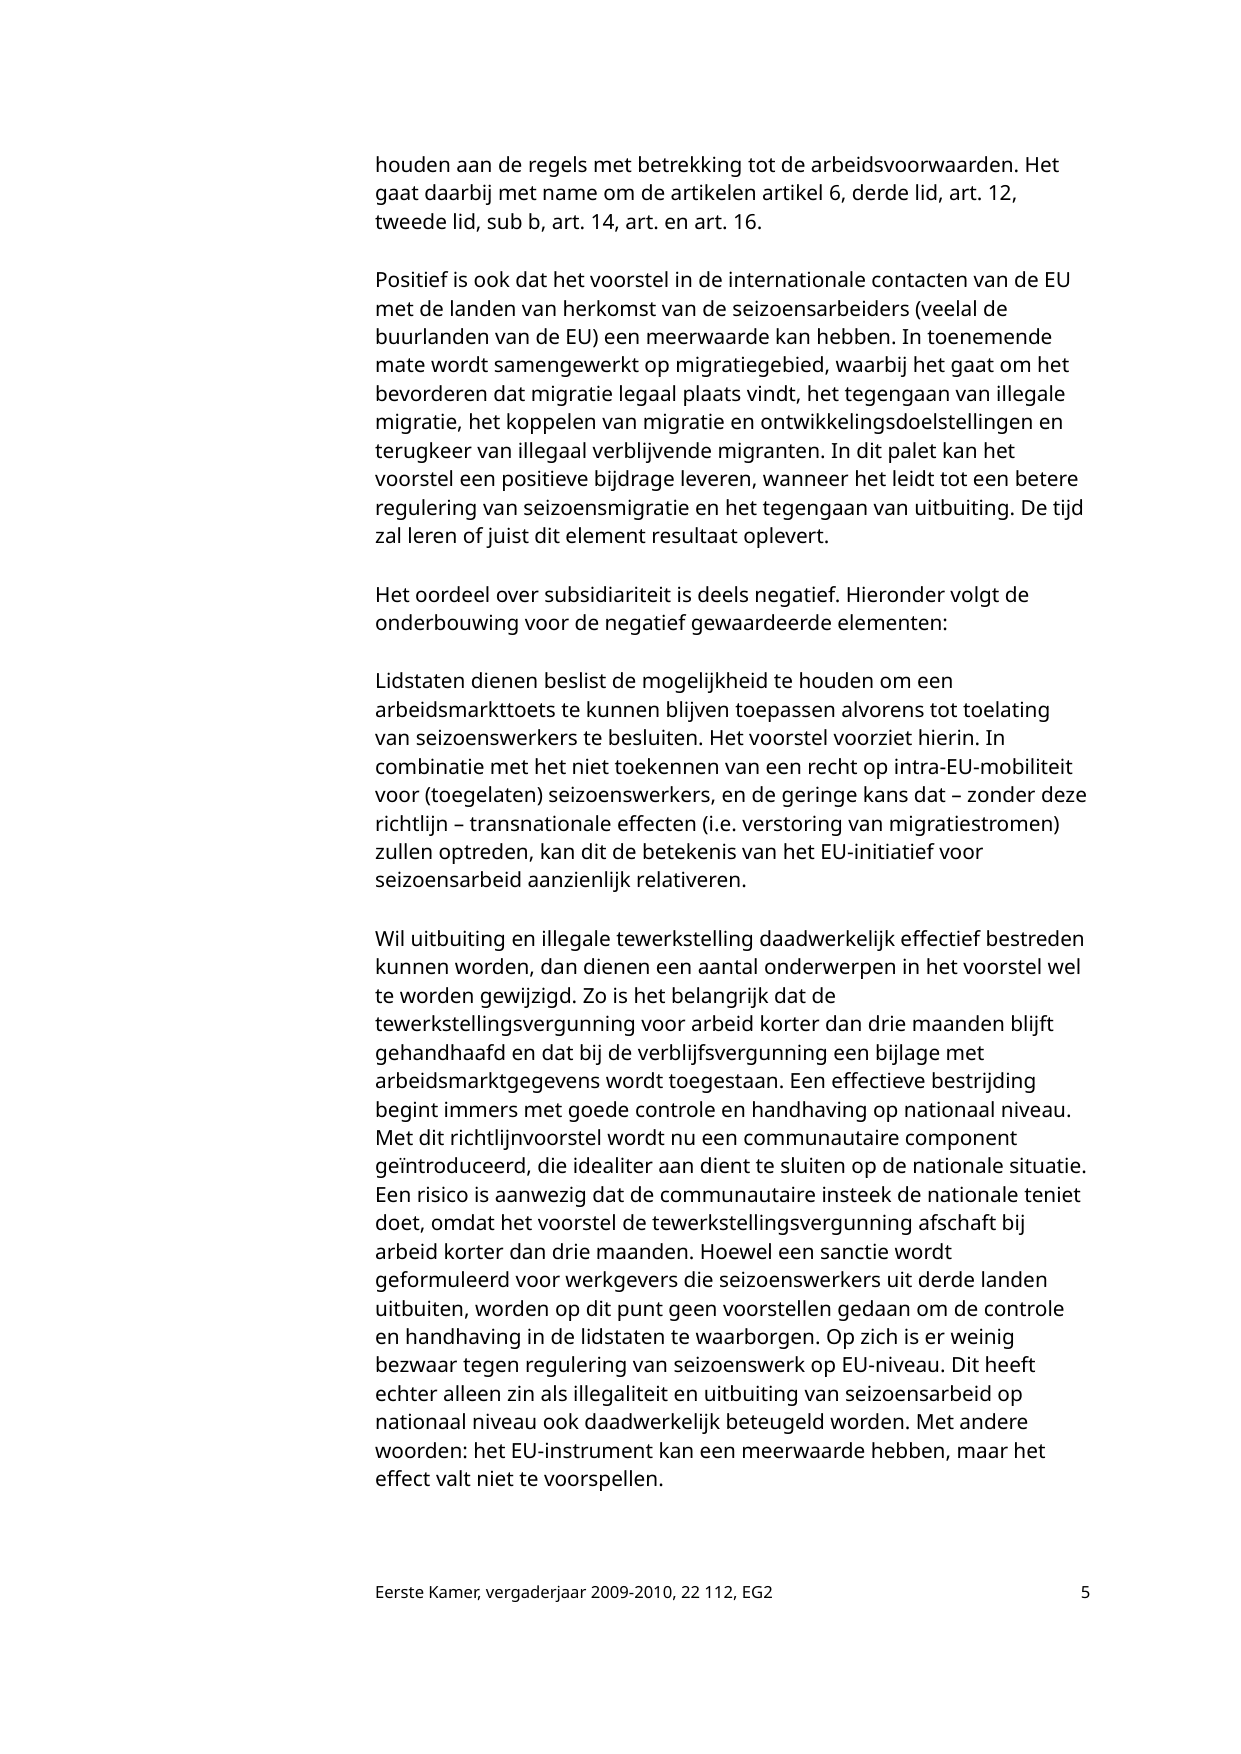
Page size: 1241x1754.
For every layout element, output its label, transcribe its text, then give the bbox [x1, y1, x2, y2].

text Positief is ook dat het voorstel in de internationale contacten van de EU met de landen van herkomst van de seizoensarbeiders (veelal de buurlanden van de EU) een meerwaarde kan hebben. In toenemende mate wordt samengewerkt op migratiegebied, waarbij het gaat om het bevorderen dat migratie legaal plaats vindt, het tegengaan van illegale migratie, het koppelen van migratie en ontwikkelingsdoelstellingen en terugkeer van illegaal verblijvende migranten. In dit palet kan het voorstel een positieve bijdrage leveren, wanneer het leidt tot een betere regulering van seizoensmigratie en het tegengaan van uitbuiting. De tijd zal leren of juist dit element resultaat oplevert. [375, 265, 1090, 550]
text Lidstaten dienen beslist de mogelijkheid te houden om een arbeidsmarkttoets te kunnen blijven toepassen alvorens tot toelating van seizoenswerkers te besluiten. Het voorstel voorziet hierin. In combinatie met het niet toekennen van een recht op intra-EU-mobiliteit voor (toegelaten) seizoenswerkers, en de geringe kans dat – zonder deze richtlijn – transnationale effecten (i.e. verstoring van migratiestromen) zullen optreden, kan dit de betekenis van het EU-initiatief voor seizoensarbeid aanzienlijk relativeren. [375, 667, 1090, 894]
text Het oordeel over subsidiariteit is deels negatief. Hieronder volgt de onderbouwing voor de negatief gewaardeerde elementen: [375, 580, 1090, 637]
text Wil uitbuiting en illegale tewerkstelling daadwerkelijk effectief bestreden kunnen worden, dan dienen een aantal onderwerpen in het voorstel wel te worden gewijzigd. Zo is het belangrijk dat de tewerkstellingsvergunning voor arbeid korter dan drie maanden blijft gehandhaafd en dat bij de verblijfsvergunning een bijlage met arbeidsmarktgegevens wordt toegestaan. Een effectieve bestrijding begint immers met goede controle en handhaving op nationaal niveau. Met dit richtlijnvoorstel wordt nu een communautaire component geïntroduceerd, die idealiter aan dient te sluiten op de nationale situatie. Een risico is aanwezig dat de communautaire insteek de nationale teniet doet, omdat het voorstel de tewerkstellingsvergunning afschaft bij arbeid korter dan drie maanden. Hoewel een sanctie wordt geformuleerd voor werkgevers die seizoenswerkers uit derde landen uitbuiten, worden op dit punt geen voorstellen gedaan om de controle en handhaving in de lidstaten te waarborgen. Op zich is er weinig bezwaar tegen regulering van seizoenswerk op EU-niveau. Dit heeft echter alleen zin als illegaliteit en uitbuiting van seizoensarbeid op nationaal niveau ook daadwerkelijk beteugeld worden. Met andere woorden: het EU-instrument kan een meerwaarde hebben, maar het effect valt niet te voorspellen. [375, 924, 1090, 1493]
text houden aan de regels met betrekking tot de arbeidsvoorwaarden. Het gaat daarbij met name om de artikelen artikel 6, derde lid, art. 12, tweede lid, sub b, art. 14, art. en art. 16. [375, 150, 1090, 235]
